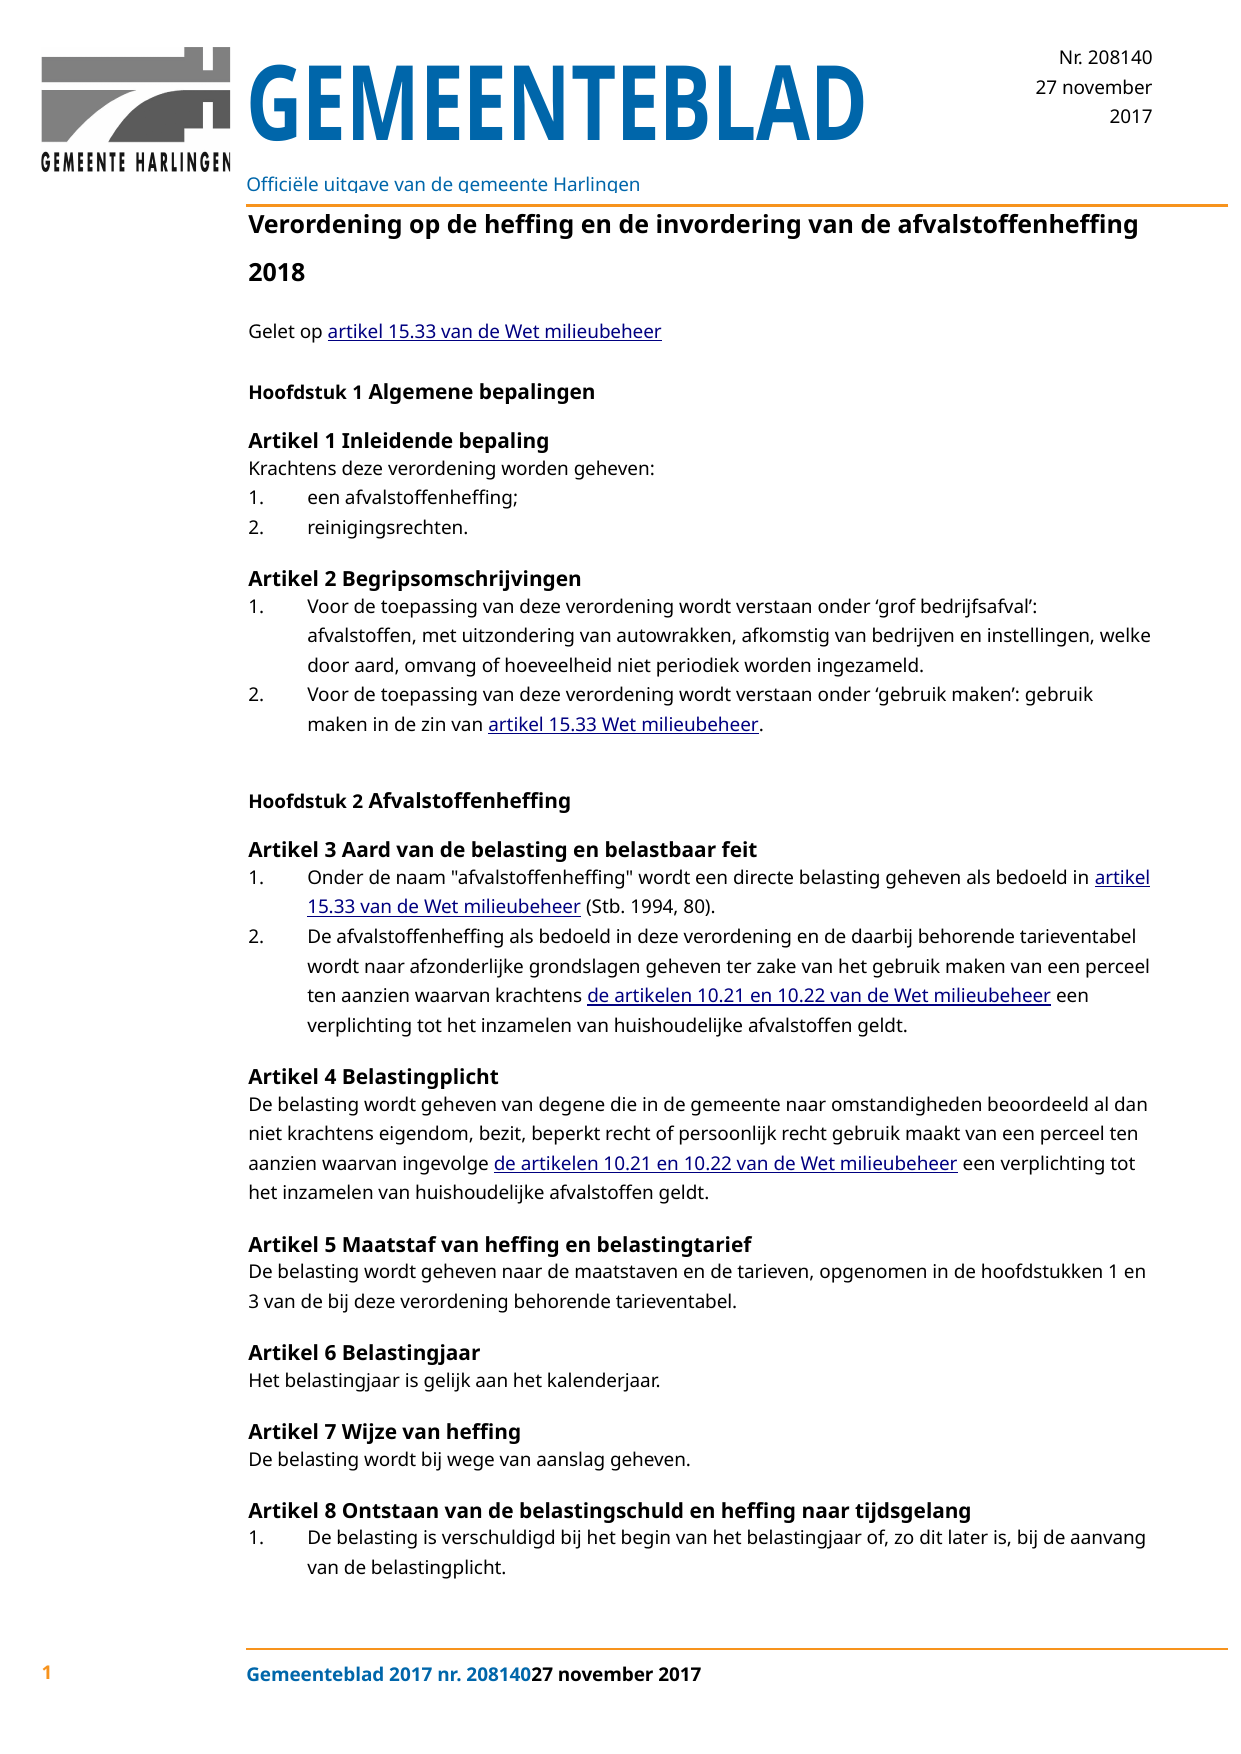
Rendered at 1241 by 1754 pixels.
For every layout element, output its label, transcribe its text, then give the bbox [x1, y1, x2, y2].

list Onder de naam "afvalstoffenheffing" wordt een directe belasting geheven als bedoeld in artikel 15.33 van de Wet milieubeheer (Stb. 1994, 80). [248, 864, 1152, 919]
text Artikel 3 Aard van de belasting en belastbaar feit [248, 836, 1152, 864]
text Artikel 5 Maatstaf van heffing en belastingtarief [248, 1230, 1152, 1258]
text De belasting wordt geheven van degene die in de gemeente naar omstandigheden beoordeeld al dan niet krachtens eigendom, bezit, beperkt recht of persoonlijk recht gebruik maakt van een perceel ten aanzien waarvan ingevolge de artikelen 10.21 en 10.22 van de Wet milieubeheer een verplichting tot het inzamelen van huishoudelijke afvalstoffen geldt. [248, 1091, 1152, 1205]
list reinigingsrechten. [248, 514, 1152, 540]
text Artikel 2 Begripsomschrijvingen [248, 564, 1152, 593]
text De belasting wordt geheven naar de maatstaven en de tarieven, opgenomen in de hoofdstukken 1 en 3 van de bij deze verordening behorende tarieventabel. [248, 1258, 1152, 1314]
text Artikel 1 Inleidende bepaling [248, 426, 1152, 455]
text Hoofdstuk 1 Algemene bepalingen [248, 377, 1152, 406]
picture [41, 47, 231, 172]
text Gelet op artikel 15.33 van de Wet milieubeheer [248, 318, 1152, 344]
text Artikel 4 Belastingplicht [248, 1062, 1152, 1091]
text Hoofdstuk 2 Afvalstoffenheffing [248, 786, 1152, 815]
text Krachtens deze verordening worden geheven: [248, 455, 1152, 481]
text Artikel 6 Belastingjaar [248, 1338, 1152, 1367]
text Verordening op de heffing en de invordering van de afvalstoffenheffing 2018 [248, 207, 1152, 288]
text De belasting wordt bij wege van aanslag geheven. [248, 1446, 1152, 1471]
list De belasting is verschuldigd bij het begin van het belastingjaar of, zo dit later is, bij de aanvang van de belastingplicht. [248, 1524, 1152, 1580]
text Het belastingjaar is gelijk aan het kalenderjaar. [248, 1367, 1152, 1393]
text Artikel 8 Ontstaan van de belastingschuld en heffing naar tijdsgelang [248, 1496, 1152, 1524]
list Voor de toepassing van deze verordening wordt verstaan onder ‘grof bedrijfsafval’: afvalstoffen, met uitzondering van autowrakken, afkomstig van bedrijven en instellingen, welke door aard, omvang of hoeveelheid niet periodiek worden ingezameld. [248, 593, 1152, 678]
list Voor de toepassing van deze verordening wordt verstaan onder ‘gebruik maken’: gebruik maken in de zin van artikel 15.33 Wet milieubeheer. [248, 682, 1152, 737]
list De afvalstoffenheffing als bedoeld in deze verordening en de daarbij behorende tarieventabel wordt naar afzonderlijke grondslagen geheven ter zake van het gebruik maken van een perceel ten aanzien waarvan krachtens de artikelen 10.21 en 10.22 van de Wet milieubeheer een verplichting tot het inzamelen van huishoudelijke afvalstoffen geldt. [248, 923, 1152, 1038]
text Artikel 7 Wijze van heffing [248, 1417, 1152, 1446]
list een afvalstoffenheffing; [248, 484, 1152, 510]
